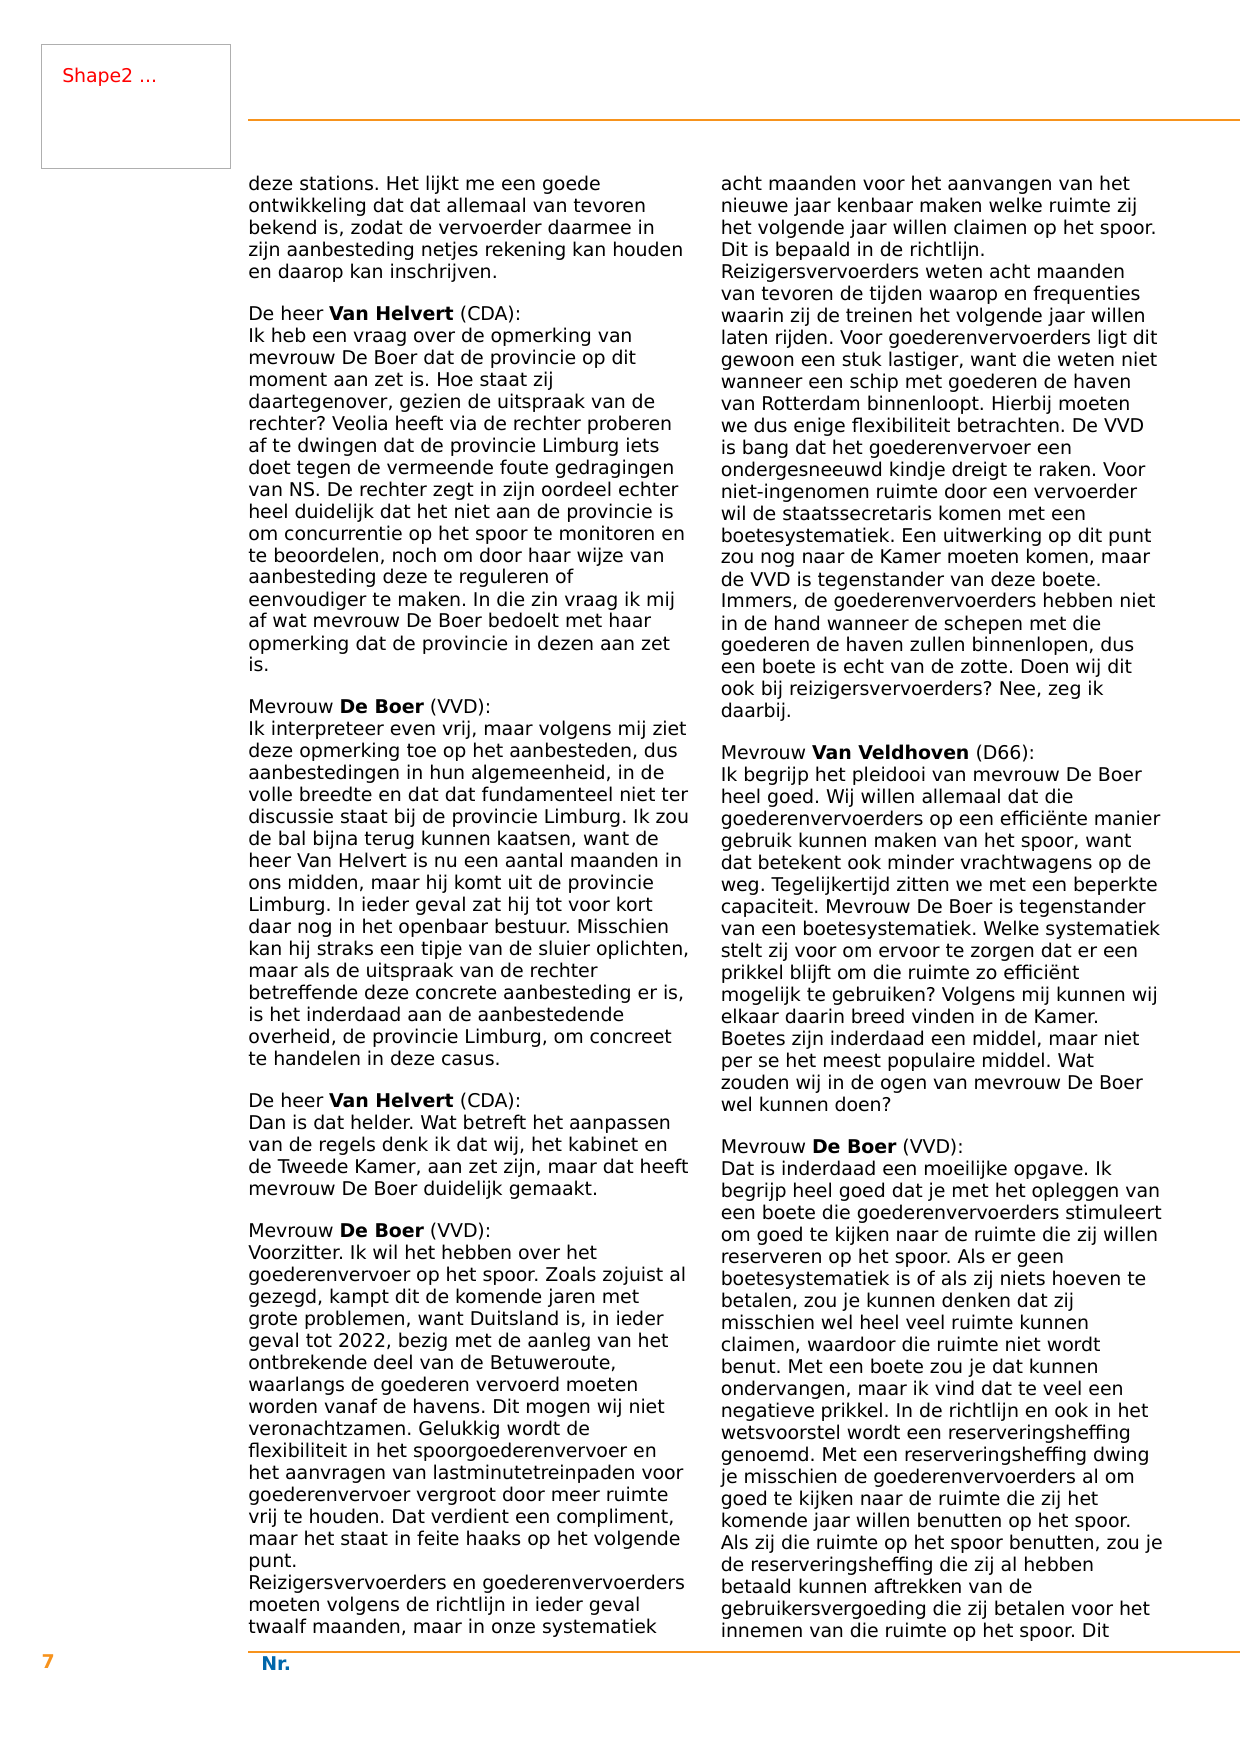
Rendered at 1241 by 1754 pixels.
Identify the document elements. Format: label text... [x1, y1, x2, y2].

text acht maanden voor het aanvangen van het nieuwe jaar kenbaar maken welke ruimte zij het volgende jaar willen claimen op het spoor. Dit is bepaald in de richtlijn. Reizigersvervoerders weten acht maanden van tevoren de tijden waarop en frequenties waarin zij de treinen het volgende jaar willen laten rijden. Voor goederenvervoerders ligt dit gewoon een stuk lastiger, want die weten niet wanneer een schip met goederen de haven van Rotterdam binnenloopt. Hierbij moeten we dus enige flexibiliteit betrachten. De VVD is bang dat het goederenvervoer een ondergesneeuwd kindje dreigt te raken. Voor niet-ingenomen ruimte door een vervoerder wil de staatssecretaris komen met een boetesystematiek. Een uitwerking op dit punt zou nog naar de Kamer moeten komen, maar de VVD is tegenstander van deze boete. Immers, de goederenvervoerders hebben niet in de hand wanneer de schepen met die goederen de haven zullen binnenlopen, dus een boete is echt van de zotte. Doen wij dit ook bij reizigersvervoerders? Nee, zeg ik daarbij. [721, 173, 1163, 722]
text De heer Van Helvert (CDA): [248, 1090, 691, 1112]
text Dan is dat helder. Wat betreft het aanpassen van de regels denk ik dat wij, het kabinet en de Tweede Kamer, aan zet zijn, maar dat heeft mevrouw De Boer duidelijk gemaakt. [248, 1112, 691, 1200]
text Mevrouw De Boer (VVD): [248, 1220, 691, 1242]
text De heer Van Helvert (CDA): [248, 303, 691, 325]
text Reizigersvervoerders en goederenvervoerders moeten volgens de richtlijn in ieder geval twaalf maanden, maar in onze systematiek [248, 1572, 691, 1637]
text Mevrouw Van Veldhoven (D66): [721, 742, 1163, 764]
text Mevrouw De Boer (VVD): [721, 1136, 1163, 1158]
text deze stations. Het lijkt me een goede ontwikkeling dat dat allemaal van tevoren bekend is, zodat de vervoerder daarmee in zijn aanbesteding netjes rekening kan houden en daarop kan inschrijven. [248, 173, 691, 283]
text Dat is inderdaad een moeilijke opgave. Ik begrijp heel goed dat je met het opleggen van een boete die goederenvervoerders stimuleert om goed te kijken naar de ruimte die zij willen reserveren op het spoor. Als er geen boetesystematiek is of als zij niets hoeven te betalen, zou je kunnen denken dat zij misschien wel heel veel ruimte kunnen claimen, waardoor die ruimte niet wordt benut. Met een boete zou je dat kunnen ondervangen, maar ik vind dat te veel een negatieve prikkel. In de richtlijn en ook in het wetsvoorstel wordt een reserveringsheffing genoemd. Met een reserveringsheffing dwing je misschien de goederenvervoerders al om goed te kijken naar de ruimte die zij het komende jaar willen benutten op het spoor. Als zij die ruimte op het spoor benutten, zou je de reserveringsheffing die zij al hebben betaald kunnen aftrekken van de gebruikersvergoeding die zij betalen voor het innemen van die ruimte op het spoor. Dit [721, 1158, 1163, 1641]
text Voorzitter. Ik wil het hebben over het goederenvervoer op het spoor. Zoals zojuist al gezegd, kampt dit de komende jaren met grote problemen, want Duitsland is, in ieder geval tot 2022, bezig met de aanleg van het ontbrekende deel van de Betuweroute, waarlangs de goederen vervoerd moeten worden vanaf de havens. Dit mogen wij niet veronachtzamen. Gelukkig wordt de flexibiliteit in het spoorgoederenvervoer en het aanvragen van lastminutetreinpaden voor goederenvervoer vergroot door meer ruimte vrij te houden. Dat verdient een compliment, maar het staat in feite haaks op het volgende punt. [248, 1242, 691, 1572]
text Ik interpreteer even vrij, maar volgens mij ziet deze opmerking toe op het aanbesteden, dus aanbestedingen in hun algemeenheid, in de volle breedte en dat dat fundamenteel niet ter discussie staat bij de provincie Limburg. Ik zou de bal bijna terug kunnen kaatsen, want de heer Van Helvert is nu een aantal maanden in ons midden, maar hij komt uit de provincie Limburg. In ieder geval zat hij tot voor kort daar nog in het openbaar bestuur. Misschien kan hij straks een tipje van de sluier oplichten, maar als de uitspraak van de rechter betreffende deze concrete aanbesteding er is, is het inderdaad aan de aanbestedende overheid, de provincie Limburg, om concreet te handelen in deze casus. [248, 718, 691, 1070]
text Mevrouw De Boer (VVD): [248, 696, 691, 718]
text Ik heb een vraag over de opmerking van mevrouw De Boer dat de provincie op dit moment aan zet is. Hoe staat zij daartegenover, gezien de uitspraak van de rechter? Veolia heeft via de rechter proberen af te dwingen dat de provincie Limburg iets doet tegen de vermeende foute gedragingen van NS. De rechter zegt in zijn oordeel echter heel duidelijk dat het niet aan de provincie is om concurrentie op het spoor te monitoren en te beoordelen, noch om door haar wijze van aanbesteding deze te reguleren of eenvoudiger te maken. In die zin vraag ik mij af wat mevrouw De Boer bedoelt met haar opmerking dat de provincie in dezen aan zet is. [248, 325, 691, 676]
text Ik begrijp het pleidooi van mevrouw De Boer heel goed. Wij willen allemaal dat die goederenvervoerders op een efficiënte manier gebruik kunnen maken van het spoor, want dat betekent ook minder vrachtwagens op de weg. Tegelijkertijd zitten we met een beperkte capaciteit. Mevrouw De Boer is tegenstander van een boetesystematiek. Welke systematiek stelt zij voor om ervoor te zorgen dat er een prikkel blijft om die ruimte zo efficiënt mogelijk te gebruiken? Volgens mij kunnen wij elkaar daarin breed vinden in de Kamer. Boetes zijn inderdaad een middel, maar niet per se het meest populaire middel. Wat zouden wij in de ogen van mevrouw De Boer wel kunnen doen? [721, 764, 1163, 1116]
